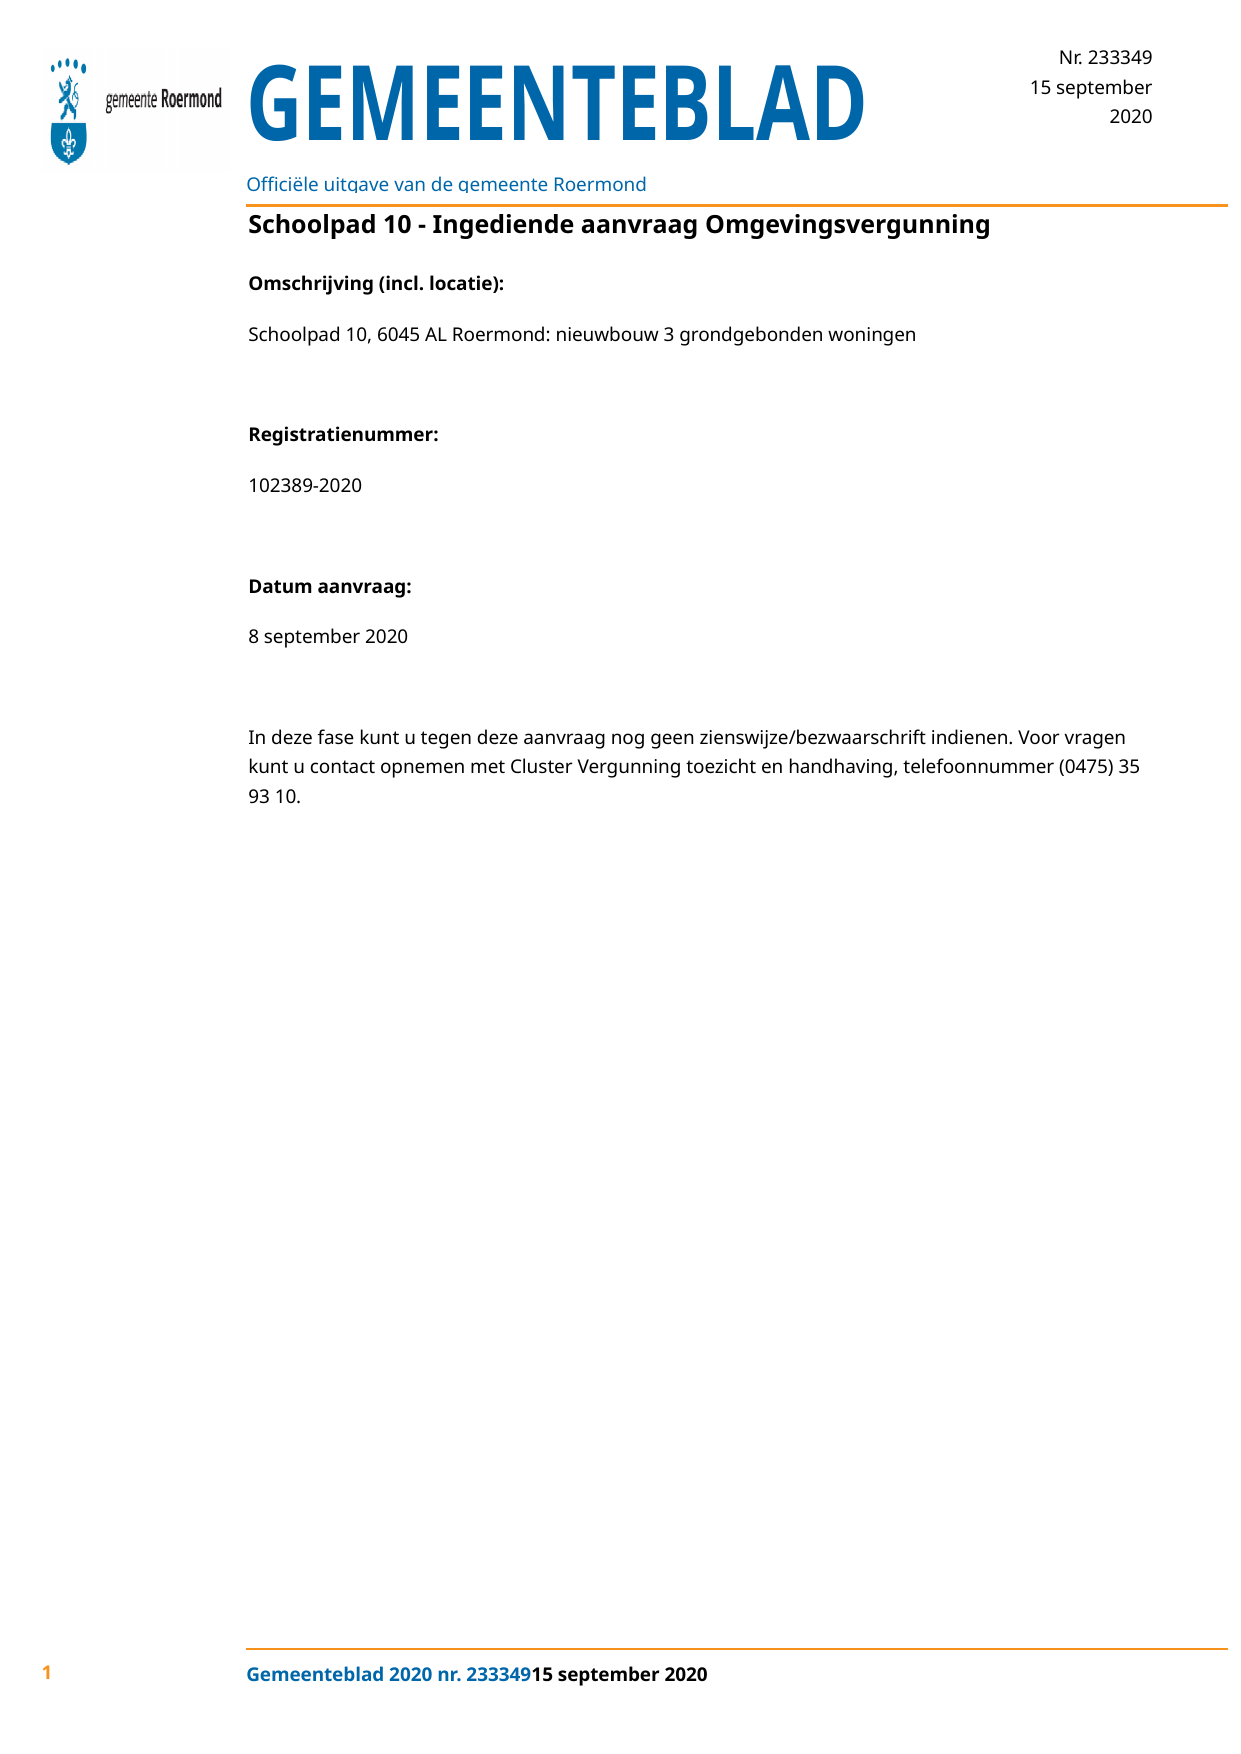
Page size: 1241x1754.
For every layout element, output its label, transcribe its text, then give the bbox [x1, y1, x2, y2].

text In deze fase kunt u tegen deze aanvraag nog geen zienswijze/bezwaarschrift indienen. Voor vragen kunt u contact opnemen met Cluster Vergunning toezicht en handhaving, telefoonnummer (0475) 35 93 10. [248, 724, 1152, 809]
text 102389-2020 [248, 472, 1152, 498]
text Registratienummer: [248, 422, 1152, 447]
text Omschrijving (incl. locatie): [248, 270, 1152, 296]
picture [41, 47, 231, 172]
text 8 september 2020 [248, 623, 1152, 649]
text Datum aanvraag: [248, 573, 1152, 598]
text Schoolpad 10 - Ingediende aanvraag Omgevingsvergunning [248, 207, 1152, 241]
text Schoolpad 10, 6045 AL Roermond: nieuwbouw 3 grondgebonden woningen [248, 321, 1152, 346]
